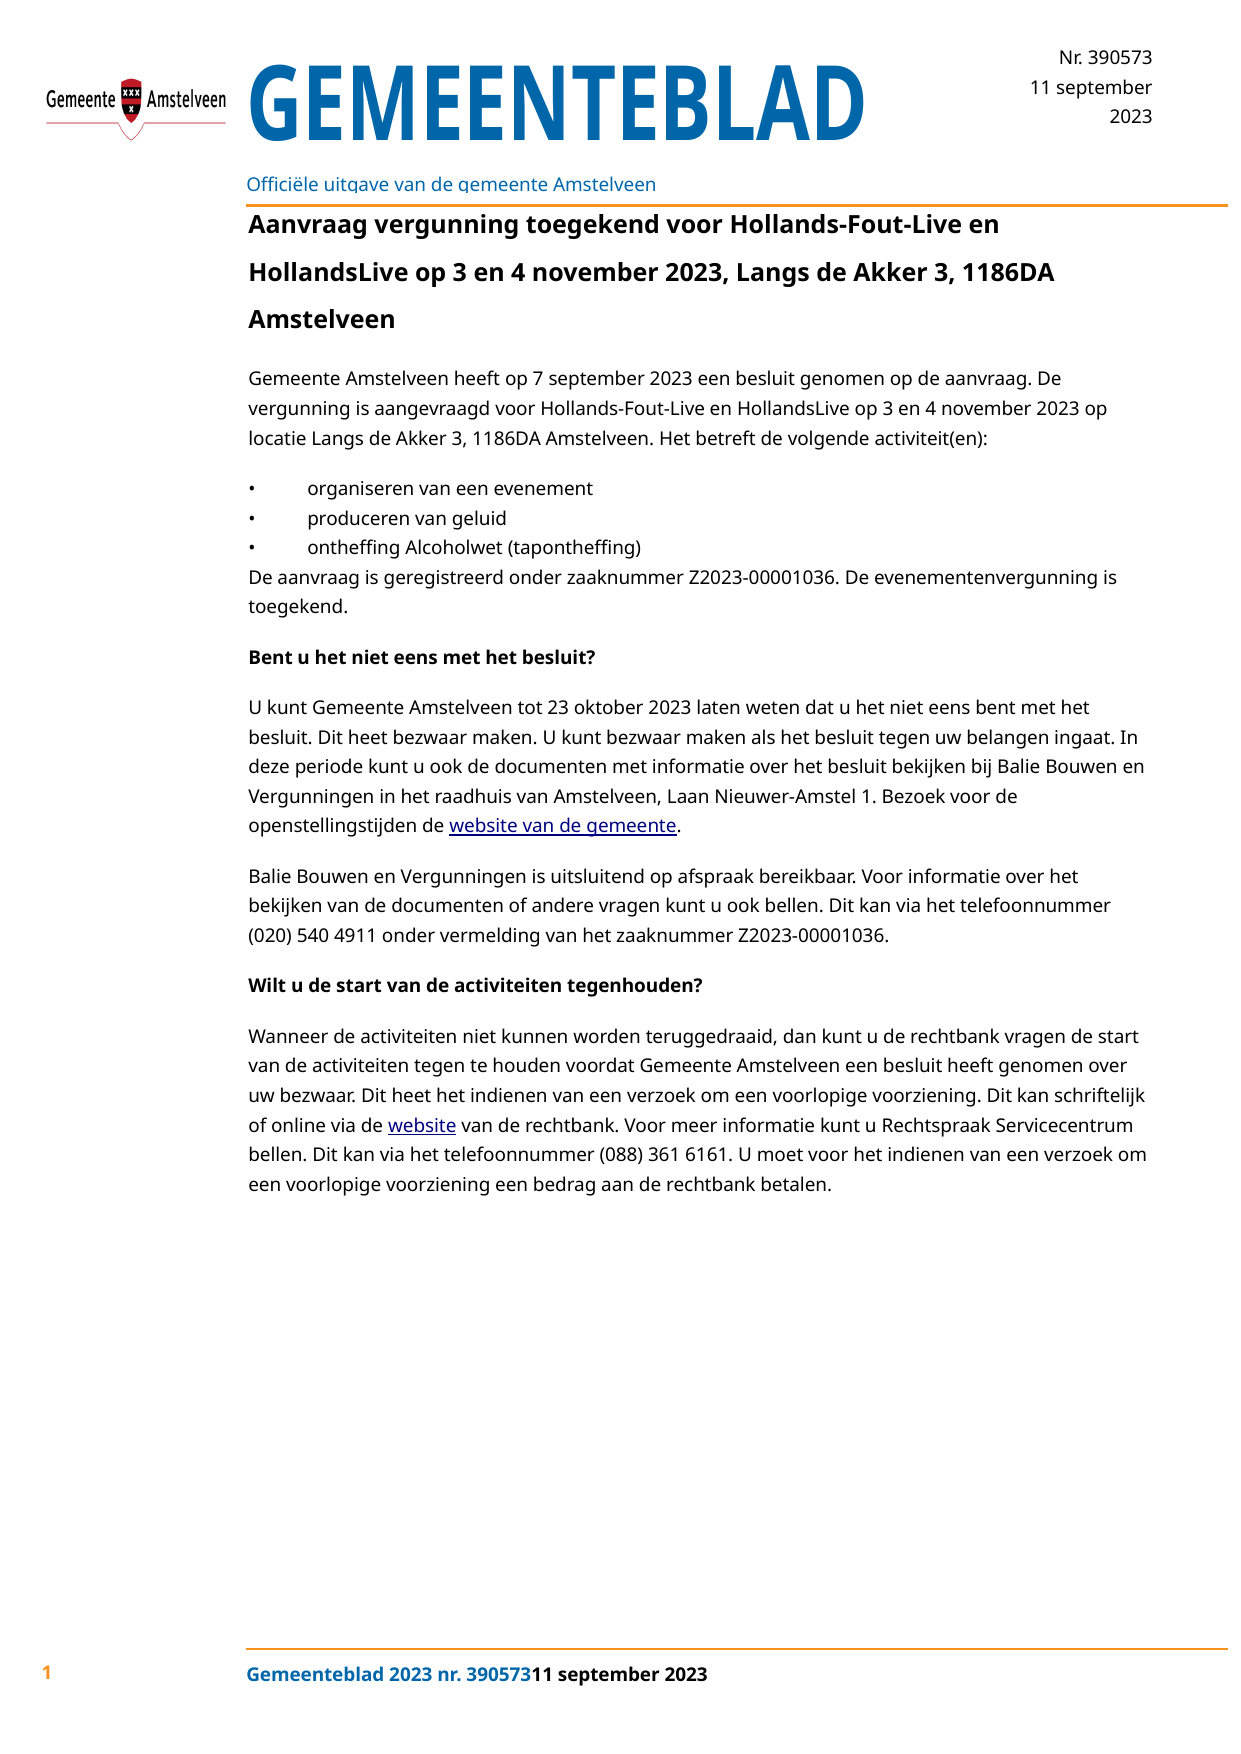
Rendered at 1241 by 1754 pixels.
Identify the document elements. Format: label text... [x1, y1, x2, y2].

text Wilt u de start van de activiteiten tegenhouden? [248, 973, 1152, 998]
text Wanneer de activiteiten niet kunnen worden teruggedraaid, dan kunt u de rechtbank vragen de start van de activiteiten tegen te houden voordat Gemeente Amstelveen een besluit heeft genomen over uw bezwaar. Dit heet het indienen van een verzoek om een voorlopige voorziening. Dit kan schriftelijk of online via de website van de rechtbank. Voor meer informatie kunt u Rechtspraak Servicecentrum bellen. Dit kan via het telefoonnummer (088) 361 6161. U moet voor het indienen van een verzoek om een voorlopige voorziening een bedrag aan de rechtbank betalen. [248, 1023, 1152, 1197]
text Gemeente Amstelveen heeft op 7 september 2023 een besluit genomen op de aanvraag. De vergunning is aangevraagd voor Hollands-Fout-Live en HollandsLive op 3 en 4 november 2023 op locatie Langs de Akker 3, 1186DA Amstelveen. Het betreft de volgende activiteit(en): [248, 366, 1152, 450]
picture [41, 47, 231, 172]
text Balie Bouwen en Vergunningen is uitsluitend op afspraak bereikbaar. Voor informatie over het bekijken van de documenten of andere vragen kunt u ook bellen. Dit kan via het telefoonnummer (020) 540 4911 onder vermelding van het zaaknummer Z2023-00001036. [248, 863, 1152, 948]
text Aanvraag vergunning toegekend voor Hollands-Fout-Live en HollandsLive op 3 en 4 november 2023, Langs de Akker 3, 1186DA Amstelveen [248, 207, 1152, 336]
list produceren van geluid [248, 505, 1152, 530]
text De aanvraag is geregistreerd onder zaaknummer Z2023-00001036. De evenementenvergunning is toegekend. [248, 564, 1152, 619]
text U kunt Gemeente Amstelveen tot 23 oktober 2023 laten weten dat u het niet eens bent met het besluit. Dit heet bezwaar maken. U kunt bezwaar maken als het besluit tegen uw belangen ingaat. In deze periode kunt u ook de documenten met informatie over het besluit bekijken bij Balie Bouwen en Vergunningen in het raadhuis van Amstelveen, Laan Nieuwer-Amstel 1. Bezoek voor de openstellingstijden de website van de gemeente. [248, 694, 1152, 838]
list organiseren van een evenement [248, 475, 1152, 501]
list ontheffing Alcoholwet (tapontheffing) [248, 534, 1152, 560]
text Bent u het niet eens met het besluit? [248, 644, 1152, 669]
